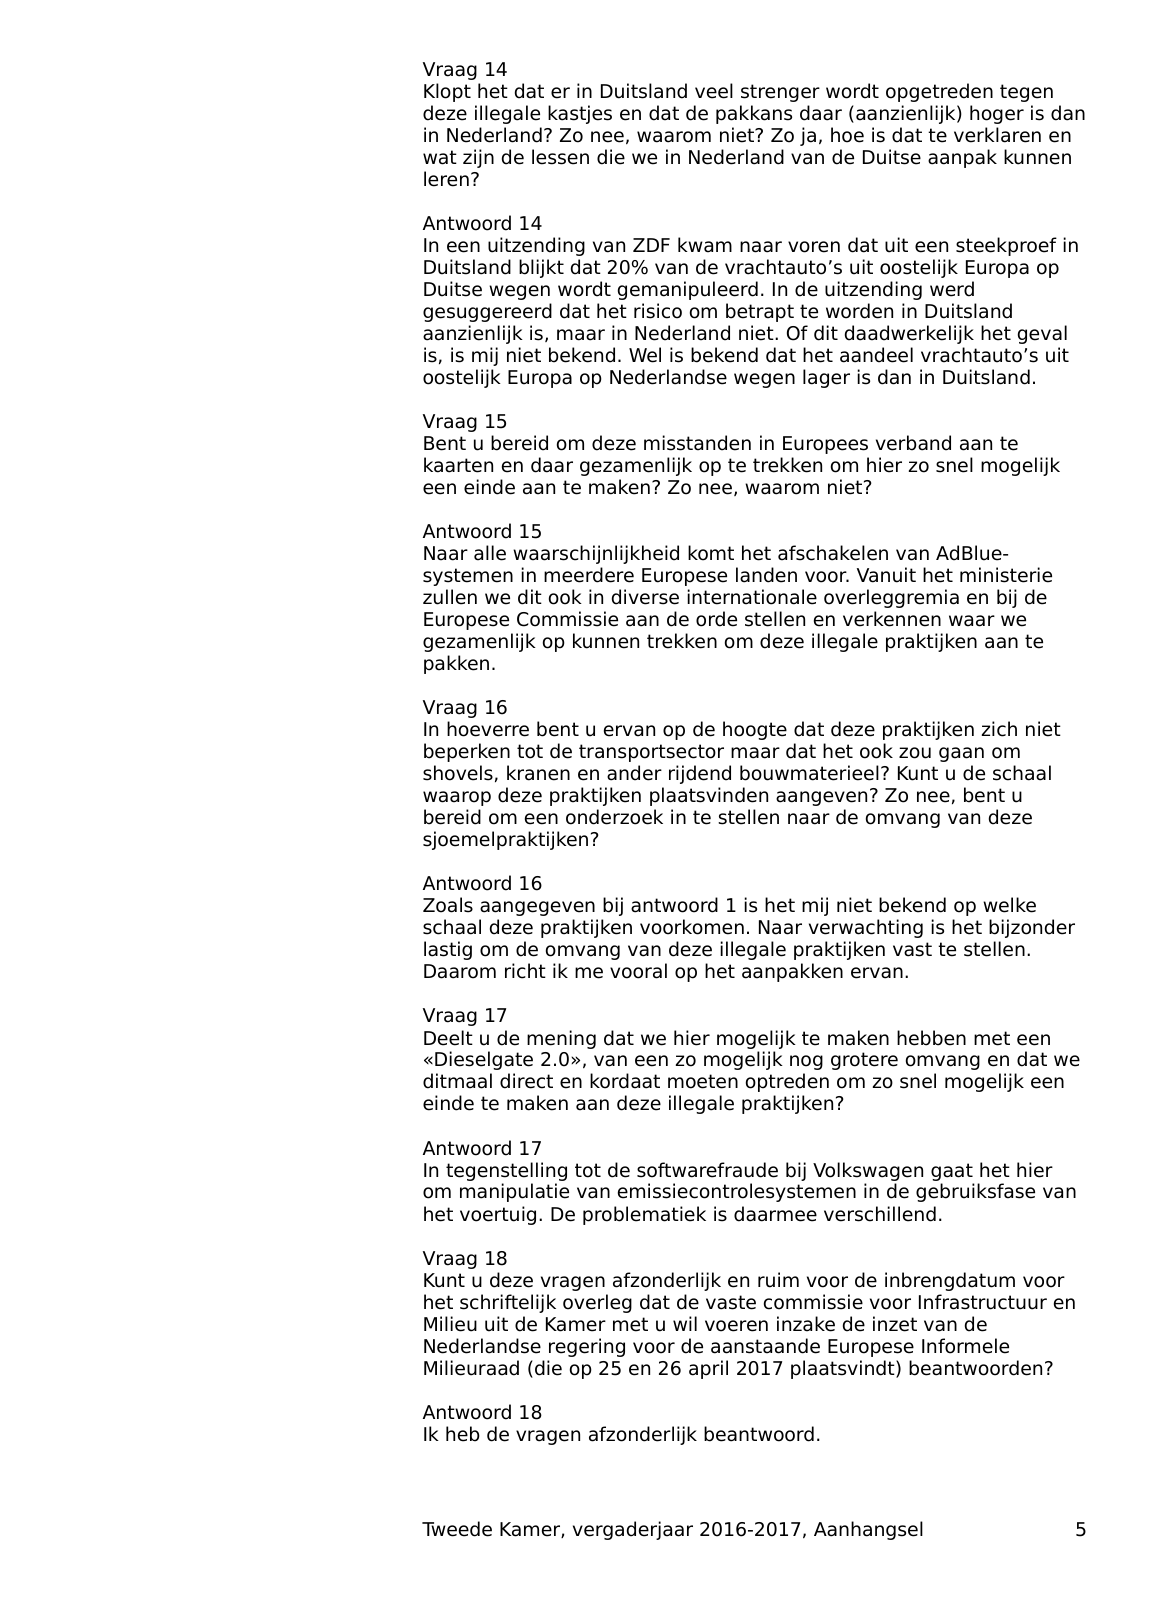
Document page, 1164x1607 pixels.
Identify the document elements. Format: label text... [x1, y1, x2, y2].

text Antwoord 15 [422, 521, 1087, 543]
text In hoeverre bent u ervan op de hoogte dat deze praktijken zich niet beperken tot de transportsector maar dat het ook zou gaan om shovels, kranen en ander rijdend bouwmaterieel? Kunt u de schaal waarop deze praktijken plaatsvinden aangeven? Zo nee, bent u bereid om een onderzoek in te stellen naar de omvang van deze sjoemelpraktijken? [422, 719, 1087, 851]
text Antwoord 16 [422, 873, 1087, 895]
text Antwoord 18 [422, 1402, 1087, 1424]
text In een uitzending van ZDF kwam naar voren dat uit een steekproef in Duitsland blijkt dat 20% van de vrachtauto’s uit oostelijk Europa op Duitse wegen wordt gemanipuleerd. In de uitzending werd gesuggereerd dat het risico om betrapt te worden in Duitsland aanzienlijk is, maar in Nederland niet. Of dit daadwerkelijk het geval is, is mij niet bekend. Wel is bekend dat het aandeel vrachtauto’s uit oostelijk Europa op Nederlandse wegen lager is dan in Duitsland. [422, 235, 1087, 389]
text Bent u bereid om deze misstanden in Europees verband aan te kaarten en daar gezamenlijk op te trekken om hier zo snel mogelijk een einde aan te maken? Zo nee, waarom niet? [422, 433, 1087, 499]
text Ik heb de vragen afzonderlijk beantwoord. [422, 1424, 1087, 1446]
text Antwoord 17 [422, 1137, 1087, 1159]
text Vraag 16 [422, 697, 1087, 719]
text Vraag 18 [422, 1248, 1087, 1269]
text In tegenstelling tot de softwarefraude bij Volkswagen gaat het hier om manipulatie van emissiecontrolesystemen in de gebruiksfase van het voertuig. De problematiek is daarmee verschillend. [422, 1159, 1087, 1225]
text Vraag 14 [422, 59, 1087, 81]
text Vraag 17 [422, 1005, 1087, 1027]
text Antwoord 14 [422, 213, 1087, 235]
text Naar alle waarschijnlijkheid komt het afschakelen van AdBlue-systemen in meerdere Europese landen voor. Vanuit het ministerie zullen we dit ook in diverse internationale overleggremia en bij de Europese Commissie aan de orde stellen en verkennen waar we gezamenlijk op kunnen trekken om deze illegale praktijken aan te pakken. [422, 543, 1087, 675]
text Zoals aangegeven bij antwoord 1 is het mij niet bekend op welke schaal deze praktijken voorkomen. Naar verwachting is het bijzonder lastig om de omvang van deze illegale praktijken vast te stellen. Daarom richt ik me vooral op het aanpakken ervan. [422, 895, 1087, 983]
text Kunt u deze vragen afzonderlijk en ruim voor de inbrengdatum voor het schriftelijk overleg dat de vaste commissie voor Infrastructuur en Milieu uit de Kamer met u wil voeren inzake de inzet van de Nederlandse regering voor de aanstaande Europese Informele Milieuraad (die op 25 en 26 april 2017 plaatsvindt) beantwoorden? [422, 1269, 1087, 1379]
text Klopt het dat er in Duitsland veel strenger wordt opgetreden tegen deze illegale kastjes en dat de pakkans daar (aanzienlijk) hoger is dan in Nederland? Zo nee, waarom niet? Zo ja, hoe is dat te verklaren en wat zijn de lessen die we in Nederland van de Duitse aanpak kunnen leren? [422, 81, 1087, 191]
text Vraag 15 [422, 411, 1087, 433]
text Deelt u de mening dat we hier mogelijk te maken hebben met een «Dieselgate 2.0», van een zo mogelijk nog grotere omvang en dat we ditmaal direct en kordaat moeten optreden om zo snel mogelijk een einde te maken aan deze illegale praktijken? [422, 1027, 1087, 1115]
